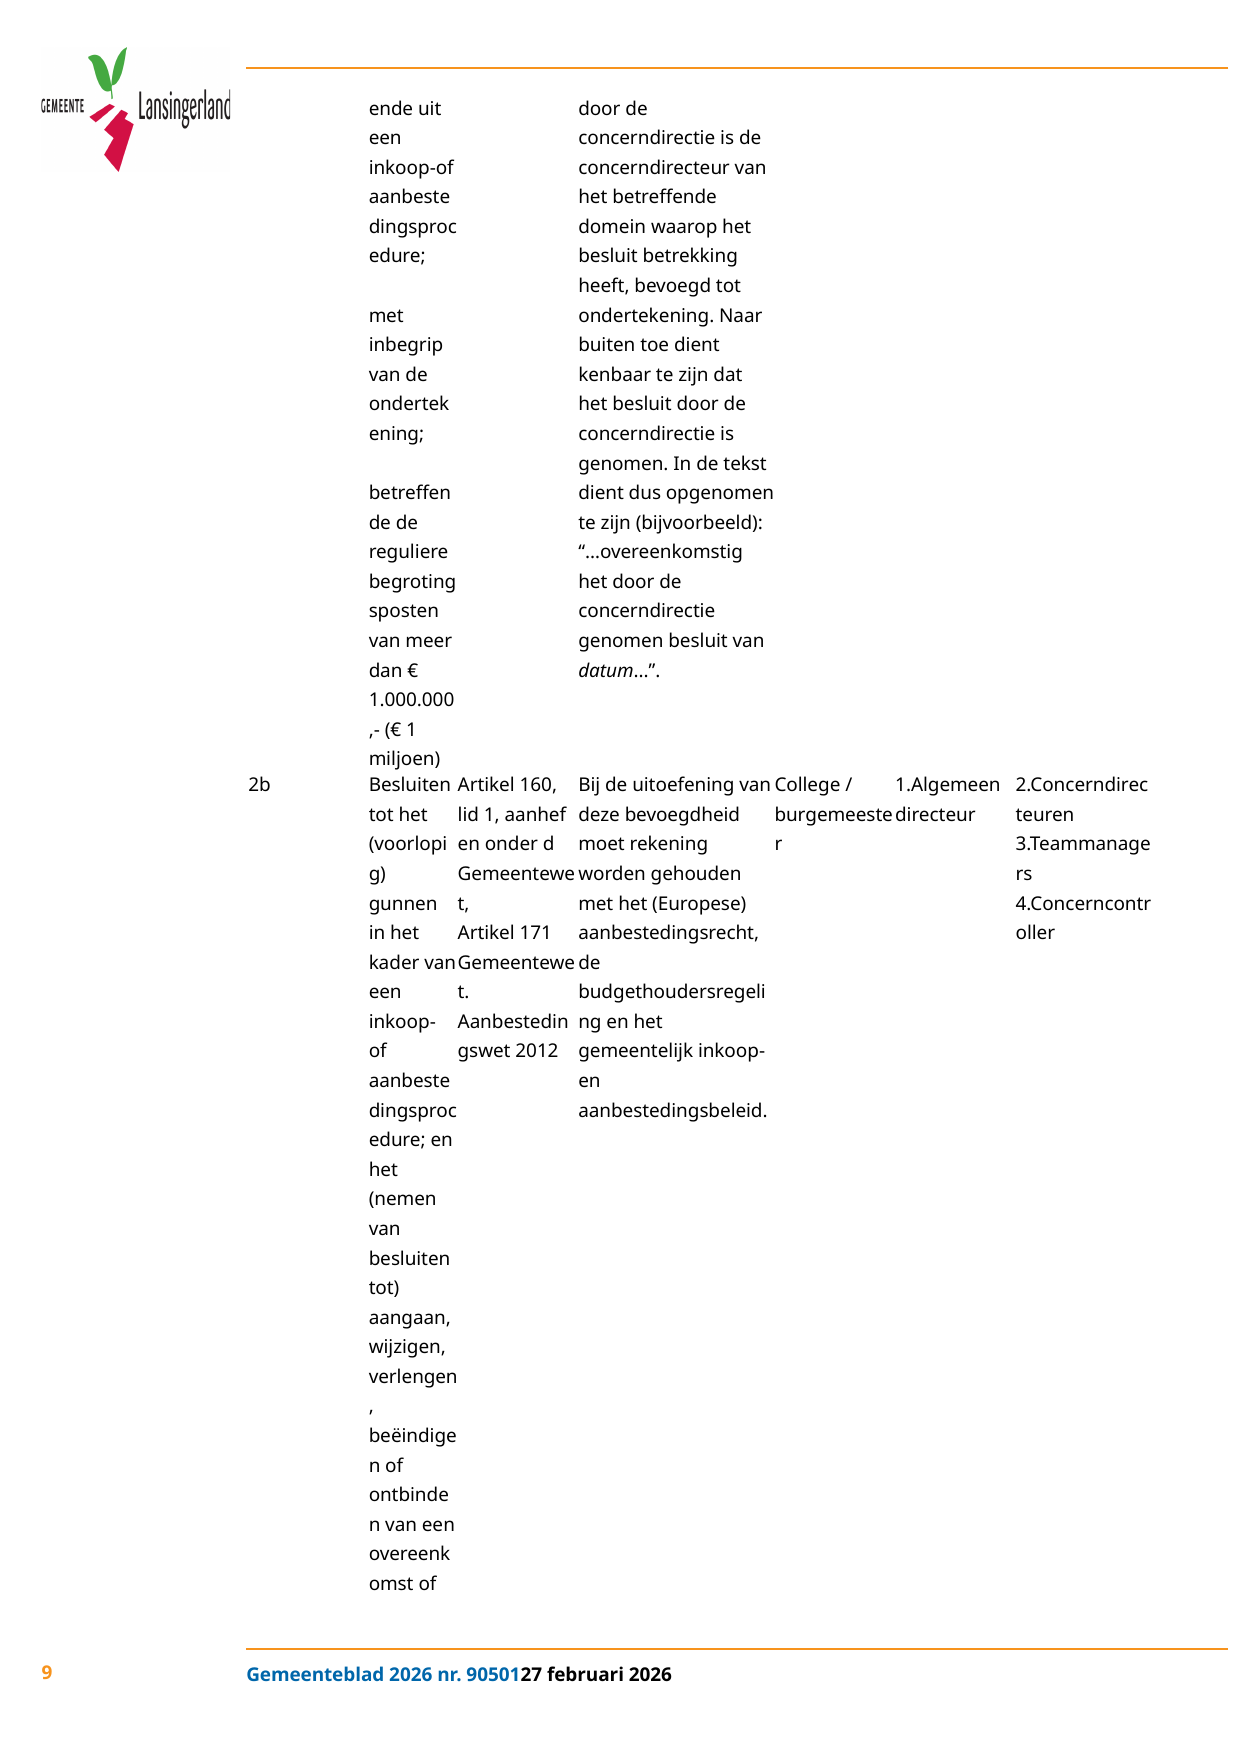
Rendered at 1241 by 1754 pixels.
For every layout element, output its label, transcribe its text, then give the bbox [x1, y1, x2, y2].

table_cell door de concerndirectie is de concerndirecteur van het betreffende domein waarop het besluit betrekking heeft, bevoegd tot ondertekening. Naar buiten toe dient kenbaar te zijn dat het besluit door de concerndirectie is genomen. In de tekst dient dus opgenomen te zijn (bijvoorbeeld): “…overeenkomstig het door de concerndirectie genomen besluit van datum...”. [578, 95, 774, 771]
table_cell 1.Algemeen directeur [895, 771, 1015, 1596]
table_cell [458, 95, 578, 771]
table_cell Artikel 160, lid 1, aanhef en onder d Gemeentewet, Artikel 171 Gemeentewet. Aanbestedingswet 2012 [458, 771, 578, 1596]
table_cell [895, 95, 1015, 771]
table_cell [774, 95, 895, 771]
table_cell Besluiten tot het (voorlopig) gunnen in het kader van een inkoop- of aanbestedingsprocedure; en het (nemen van besluiten tot) aangaan, wijzigen, verlengen, beëindigen of ontbinden van een overeenkomst of [369, 771, 457, 1596]
picture [41, 47, 231, 172]
table_cell [248, 95, 368, 771]
table_cell Bij de uitoefening van deze bevoegdheid moet rekening worden gehouden met het (Europese) aanbestedingsrecht, de budgethoudersregeling en het gemeentelijk inkoop- en aanbestedingsbeleid. [578, 771, 774, 1596]
table_cell 2b [248, 771, 368, 1596]
table_cell 2.Concerndirecteuren 3.Teammanagers 4.Concerncontroller [1015, 771, 1152, 1596]
table_cell - [1015, 95, 1152, 771]
table_cell ende uit een inkoop-of aanbestedingsprocedure; met inbegrip van de ondertekening; betreffende de reguliere begrotingsposten van meer dan € 1.000.000,- (€ 1 miljoen) [369, 95, 457, 771]
table_cell College / burgemeester [774, 771, 895, 1596]
